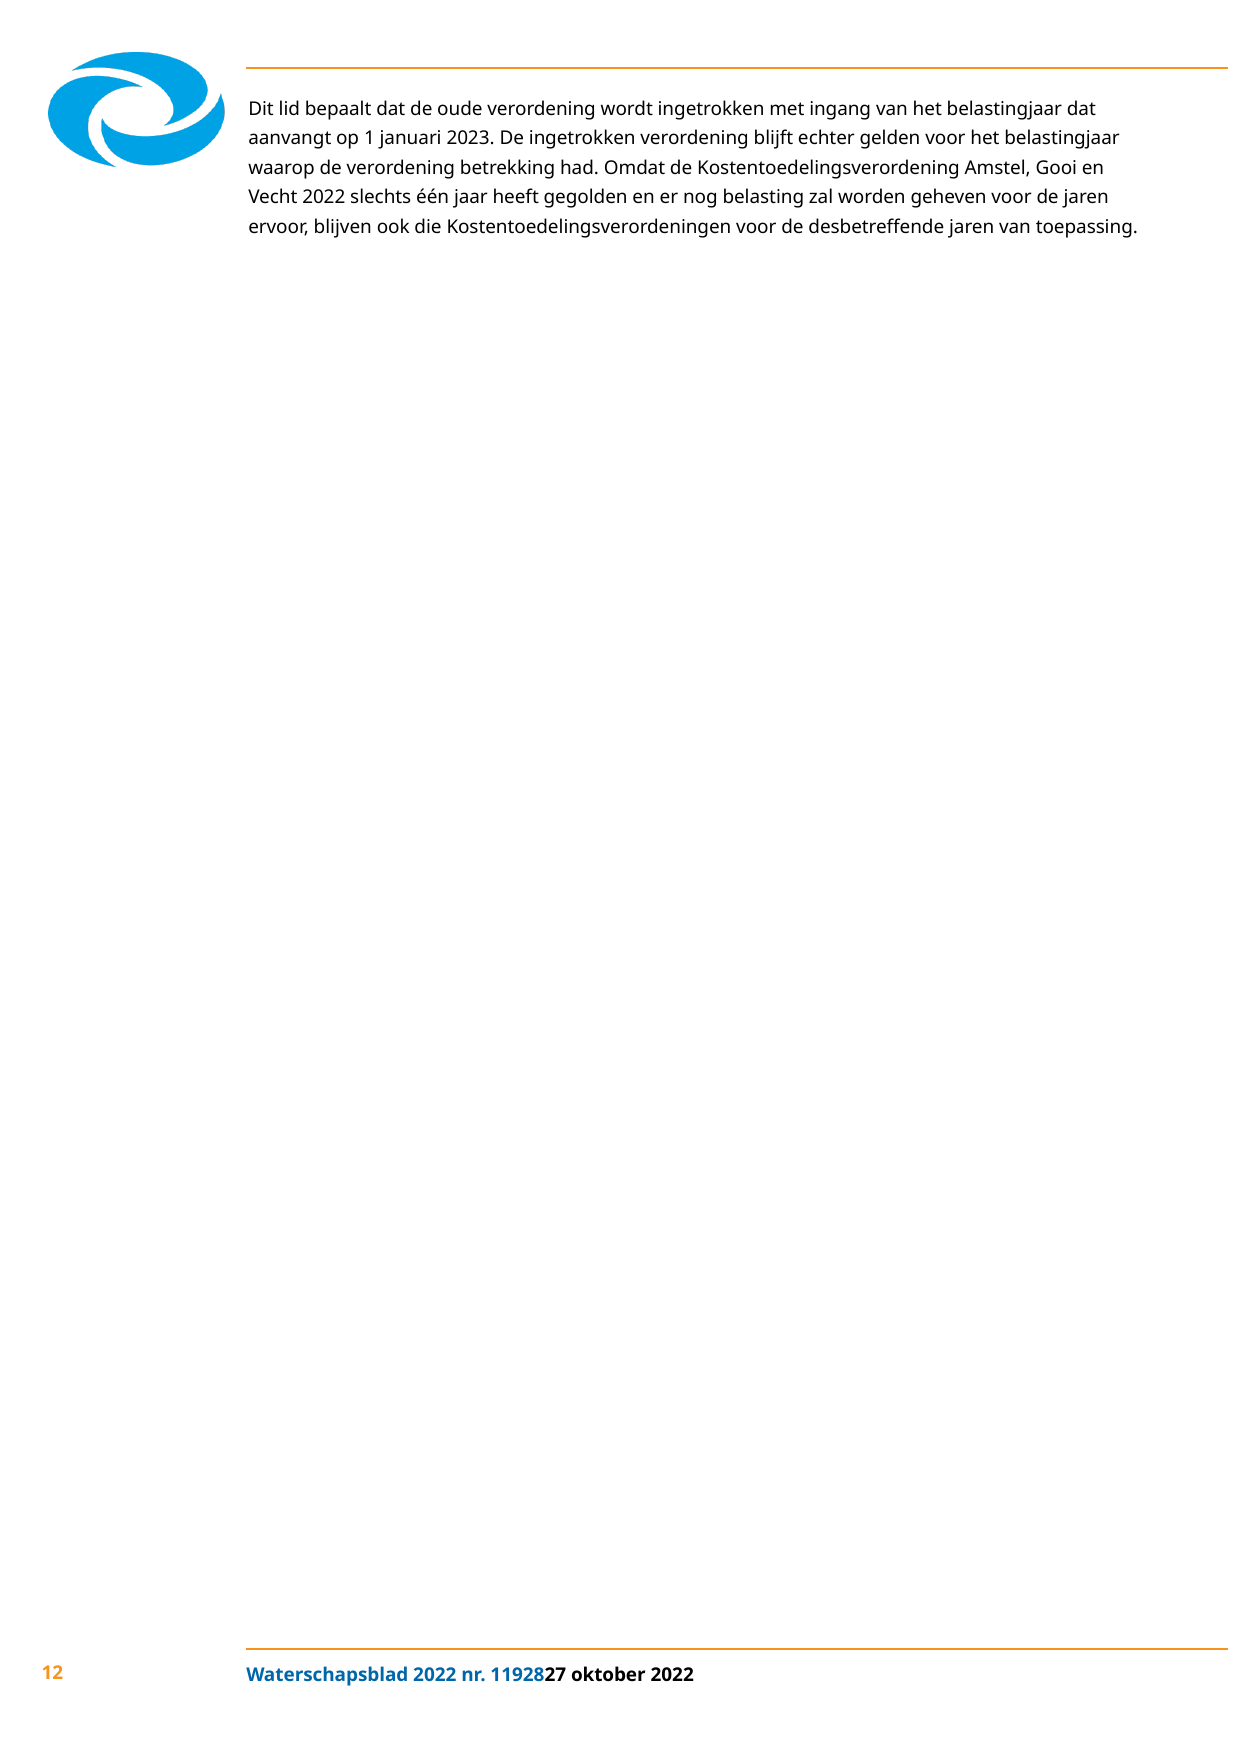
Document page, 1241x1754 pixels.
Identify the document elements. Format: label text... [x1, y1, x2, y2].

picture [41, 47, 231, 172]
text Dit lid bepaalt dat de oude verordening wordt ingetrokken met ingang van het belastingjaar dat aanvangt op 1 januari 2023. De ingetrokken verordening blijft echter gelden voor het belastingjaar waarop de verordening betrekking had. Omdat de Kostentoedelingsverordening Amstel, Gooi en Vecht 2022 slechts één jaar heeft gegolden en er nog belasting zal worden geheven voor de jaren ervoor, blijven ook die Kostentoedelingsverordeningen voor de desbetreffende jaren van toepassing. [248, 95, 1152, 239]
